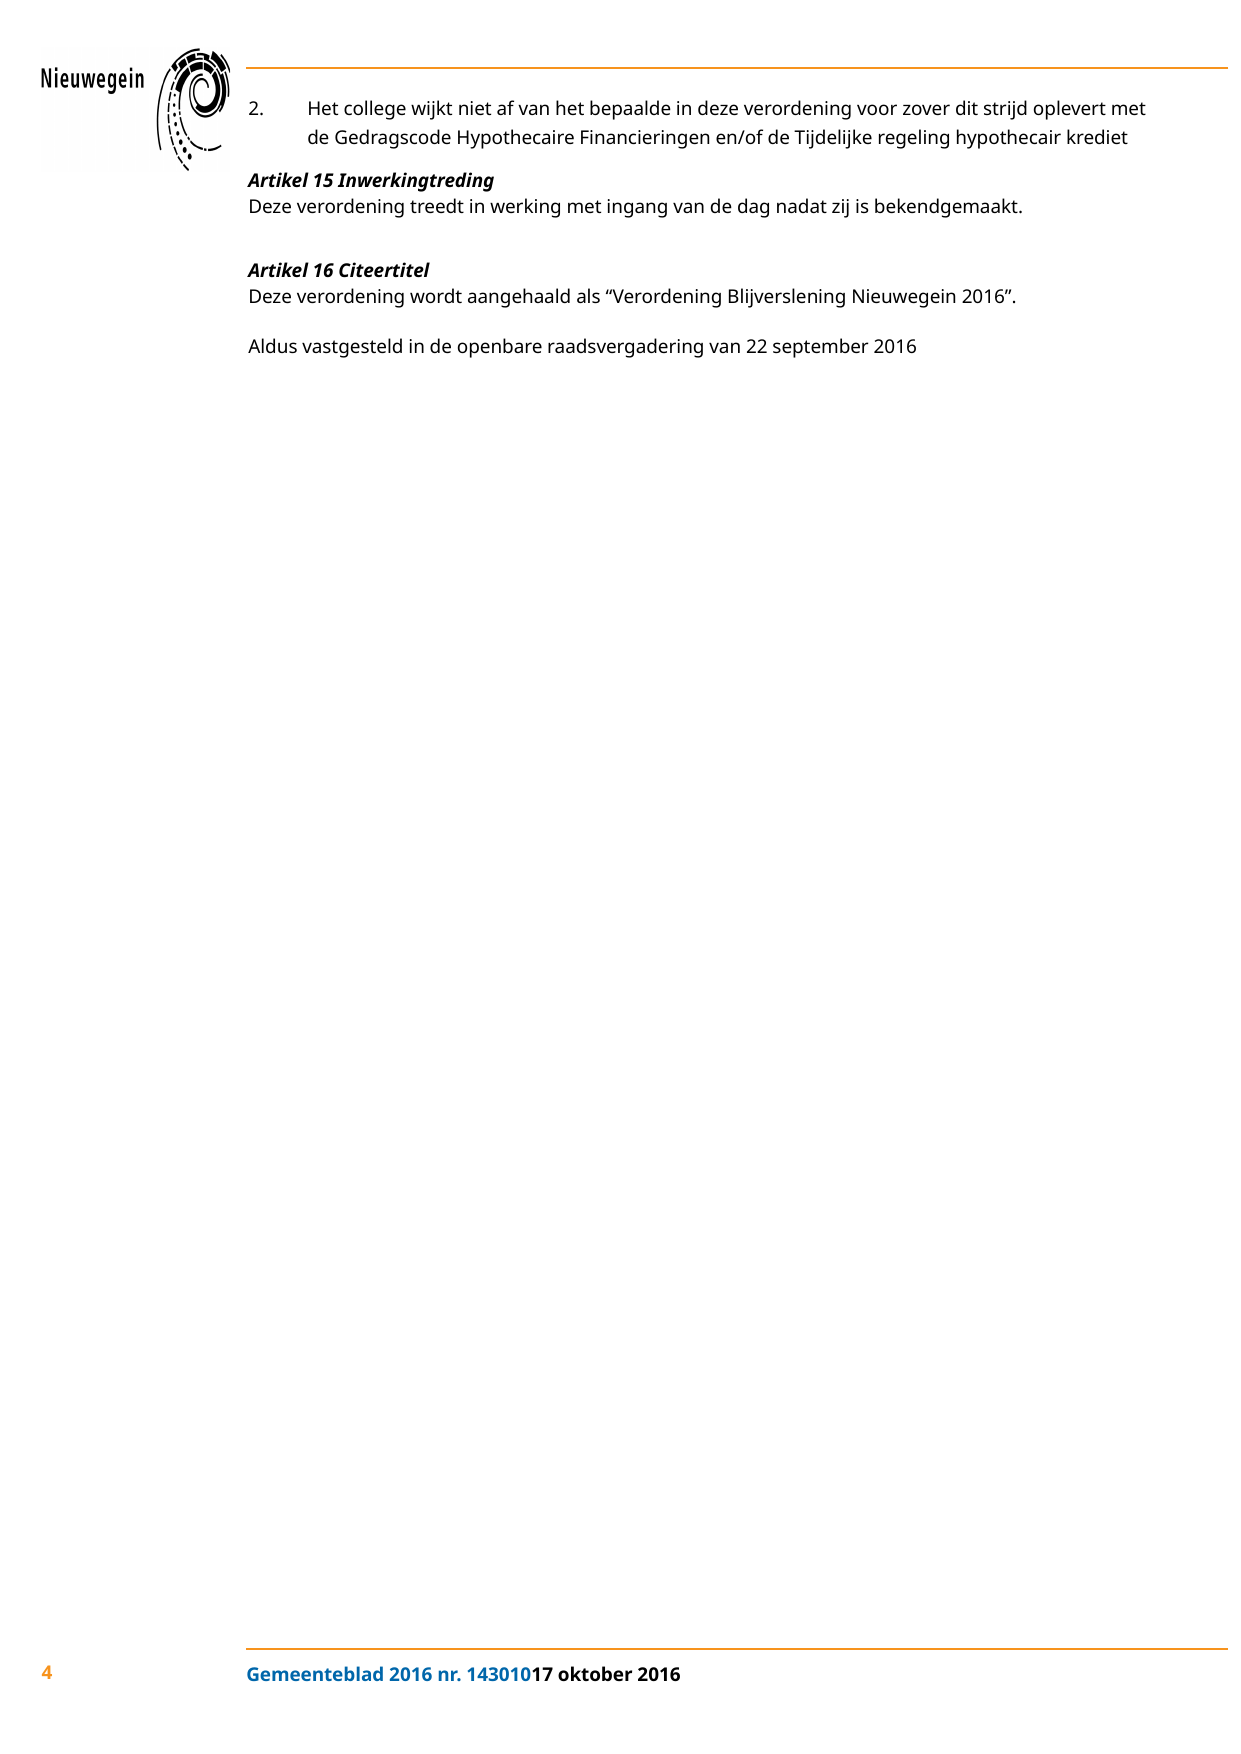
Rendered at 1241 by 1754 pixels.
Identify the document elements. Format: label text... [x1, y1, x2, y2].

picture [41, 47, 231, 172]
text Artikel 16 Citeertitel [248, 257, 1152, 283]
list Het college wijkt niet af van het bepaalde in deze verordening voor zover dit strijd oplevert met de Gedragscode Hypothecaire Financieringen en/of de Tijdelijke regeling hypothecair krediet [248, 95, 1152, 150]
text Deze verordening treedt in werking met ingang van de dag nadat zij is bekendgemaakt. [248, 193, 1152, 219]
text Deze verordening wordt aangehaald als “Verordening Blijverslening Nieuwegein 2016”. [248, 283, 1152, 309]
text Aldus vastgesteld in de openbare raadsvergadering van 22 september 2016 [248, 333, 1152, 359]
text Artikel 15 Inwerkingtreding [248, 167, 1152, 193]
